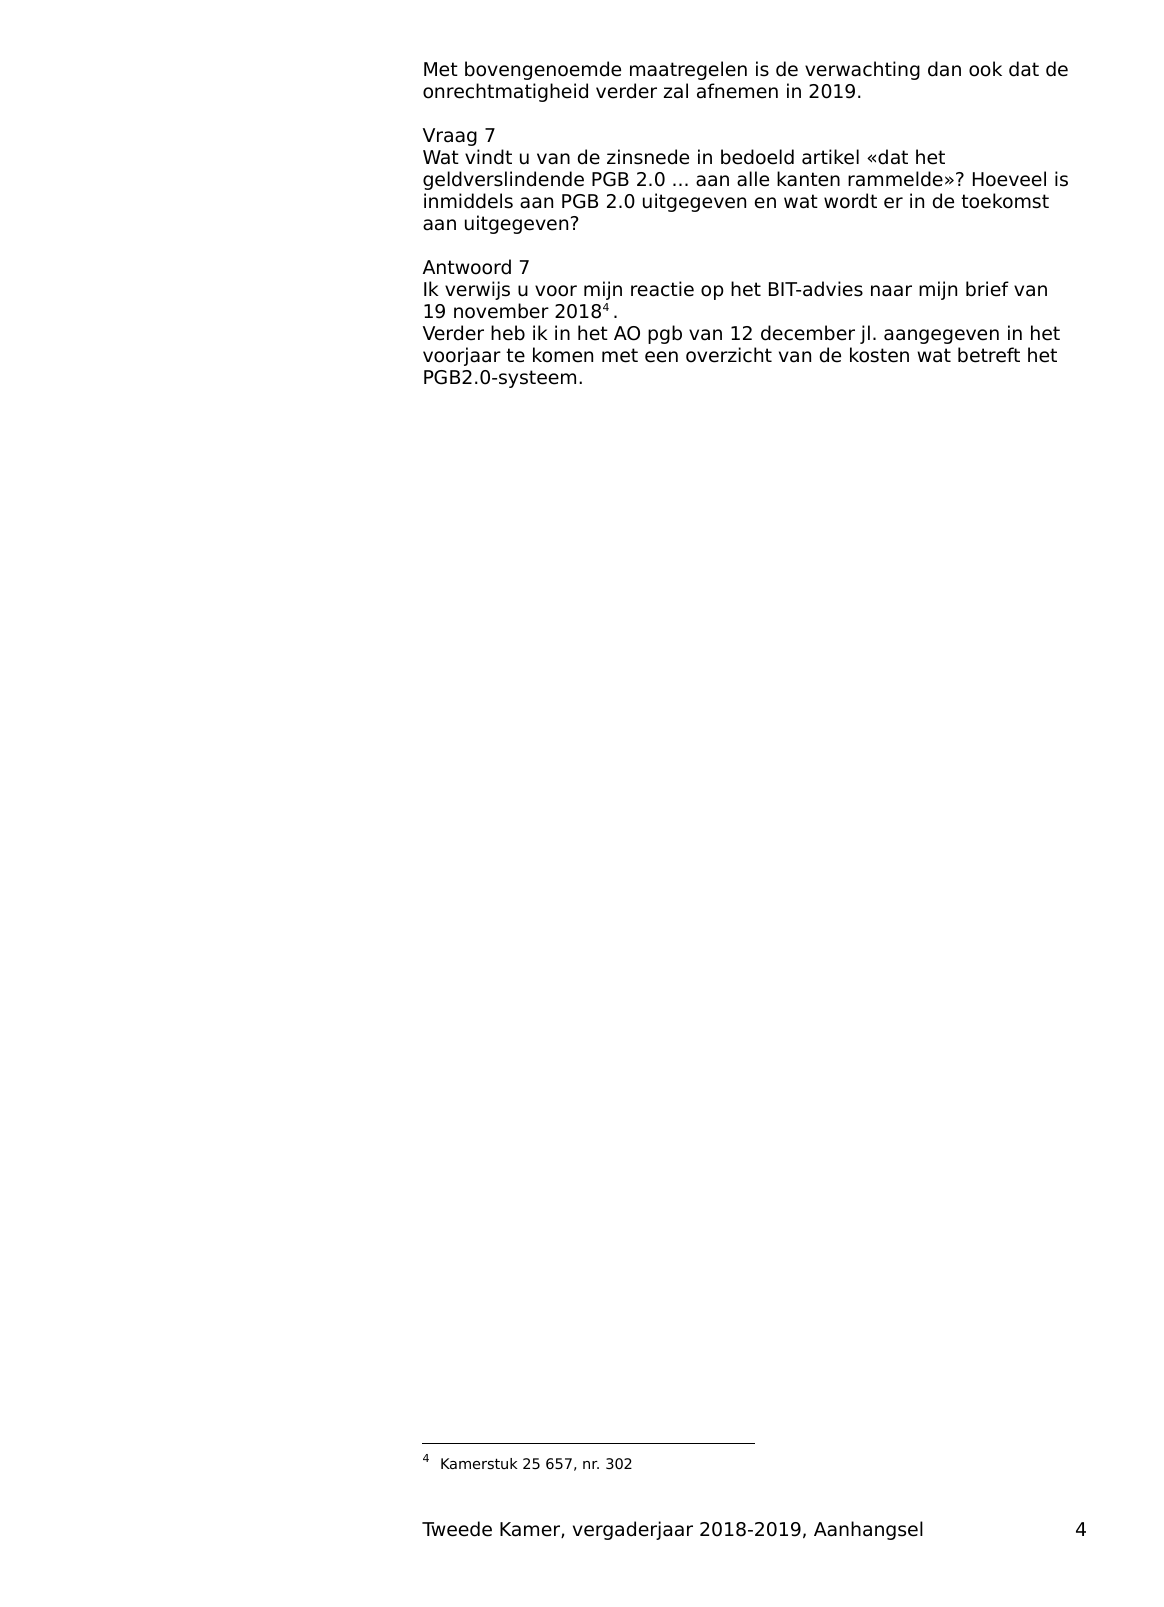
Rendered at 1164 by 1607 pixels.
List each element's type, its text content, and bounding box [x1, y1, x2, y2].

text Kamerstuk 25 657, nr. 302 [422, 1452, 1087, 1474]
text Met bovengenoemde maatregelen is de verwachting dan ook dat de onrechtmatigheid verder zal afnemen in 2019. [422, 59, 1087, 103]
text Wat vindt u van de zinsnede in bedoeld artikel «dat het geldverslindende PGB 2.0 ... aan alle kanten rammelde»? Hoeveel is inmiddels aan PGB 2.0 uitgegeven en wat wordt er in de toekomst aan uitgegeven? [422, 147, 1087, 235]
text Ik verwijs u voor mijn reactie op het BIT-advies naar mijn brief van 19 november 2018. [422, 279, 1087, 323]
text Antwoord 7 [422, 257, 1087, 279]
text Verder heb ik in het AO pgb van 12 december jl. aangegeven in het voorjaar te komen met een overzicht van de kosten wat betreft het PGB2.0-systeem. [422, 323, 1087, 389]
text Vraag 7 [422, 125, 1087, 147]
